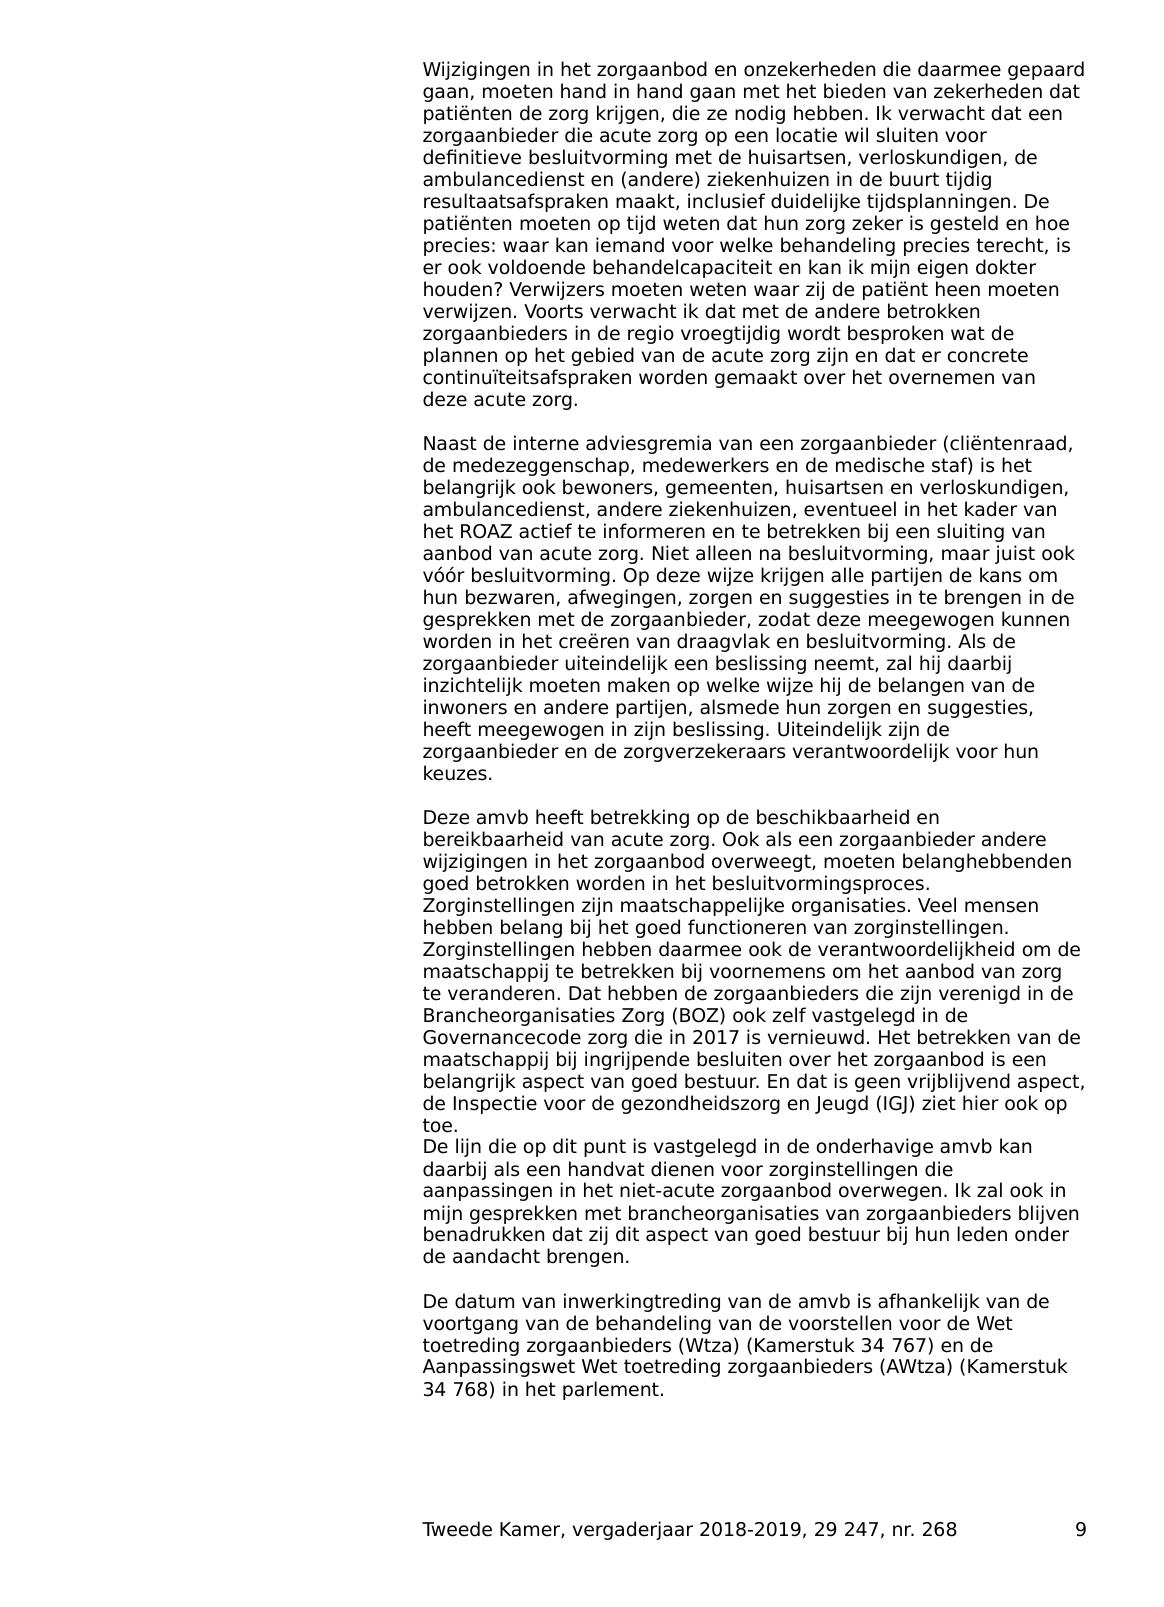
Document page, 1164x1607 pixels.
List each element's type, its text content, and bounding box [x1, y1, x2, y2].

text Wijzigingen in het zorgaanbod en onzekerheden die daarmee gepaard gaan, moeten hand in hand gaan met het bieden van zekerheden dat patiënten de zorg krijgen, die ze nodig hebben. Ik verwacht dat een zorgaanbieder die acute zorg op een locatie wil sluiten voor definitieve besluitvorming met de huisartsen, verloskundigen, de ambulancedienst en (andere) ziekenhuizen in de buurt tijdig resultaatsafspraken maakt, inclusief duidelijke tijdsplanningen. De patiënten moeten op tijd weten dat hun zorg zeker is gesteld en hoe precies: waar kan iemand voor welke behandeling precies terecht, is er ook voldoende behandelcapaciteit en kan ik mijn eigen dokter houden? Verwijzers moeten weten waar zij de patiënt heen moeten verwijzen. Voorts verwacht ik dat met de andere betrokken zorgaanbieders in de regio vroegtijdig wordt besproken wat de plannen op het gebied van de acute zorg zijn en dat er concrete continuïteitsafspraken worden gemaakt over het overnemen van deze acute zorg. [422, 59, 1087, 411]
text Naast de interne adviesgremia van een zorgaanbieder (cliëntenraad, de medezeggenschap, medewerkers en de medische staf) is het belangrijk ook bewoners, gemeenten, huisartsen en verloskundigen, ambulancedienst, andere ziekenhuizen, eventueel in het kader van het ROAZ actief te informeren en te betrekken bij een sluiting van aanbod van acute zorg. Niet alleen na besluitvorming, maar juist ook vóór besluitvorming. Op deze wijze krijgen alle partijen de kans om hun bezwaren, afwegingen, zorgen en suggesties in te brengen in de gesprekken met de zorgaanbieder, zodat deze meegewogen kunnen worden in het creëren van draagvlak en besluitvorming. Als de zorgaanbieder uiteindelijk een beslissing neemt, zal hij daarbij inzichtelijk moeten maken op welke wijze hij de belangen van de inwoners en andere partijen, alsmede hun zorgen en suggesties, heeft meegewogen in zijn beslissing. Uiteindelijk zijn de zorgaanbieder en de zorgverzekeraars verantwoordelijk voor hun keuzes. [422, 433, 1087, 784]
text Deze amvb heeft betrekking op de beschikbaarheid en bereikbaarheid van acute zorg. Ook als een zorgaanbieder andere wijzigingen in het zorgaanbod overweegt, moeten belanghebbenden goed betrokken worden in het besluitvormingsproces. Zorginstellingen zijn maatschappelijke organisaties. Veel mensen hebben belang bij het goed functioneren van zorginstellingen. Zorginstellingen hebben daarmee ook de verantwoordelijkheid om de maatschappij te betrekken bij voornemens om het aanbod van zorg te veranderen. Dat hebben de zorgaanbieders die zijn verenigd in de Brancheorganisaties Zorg (BOZ) ook zelf vastgelegd in de Governancecode zorg die in 2017 is vernieuwd. Het betrekken van de maatschappij bij ingrijpende besluiten over het zorgaanbod is een belangrijk aspect van goed bestuur. En dat is geen vrijblijvend aspect, de Inspectie voor de gezondheidszorg en Jeugd (IGJ) ziet hier ook op toe. [422, 807, 1087, 1136]
text De datum van inwerkingtreding van de amvb is afhankelijk van de voortgang van de behandeling van de voorstellen voor de Wet toetreding zorgaanbieders (Wtza) (Kamerstuk 34 767) en de Aanpassingswet Wet toetreding zorgaanbieders (AWtza) (Kamerstuk 34 768) in het parlement. [422, 1291, 1087, 1400]
text De lijn die op dit punt is vastgelegd in de onderhavige amvb kan daarbij als een handvat dienen voor zorginstellingen die aanpassingen in het niet-acute zorgaanbod overwegen. Ik zal ook in mijn gesprekken met brancheorganisaties van zorgaanbieders blijven benadrukken dat zij dit aspect van goed bestuur bij hun leden onder de aandacht brengen. [422, 1136, 1087, 1268]
